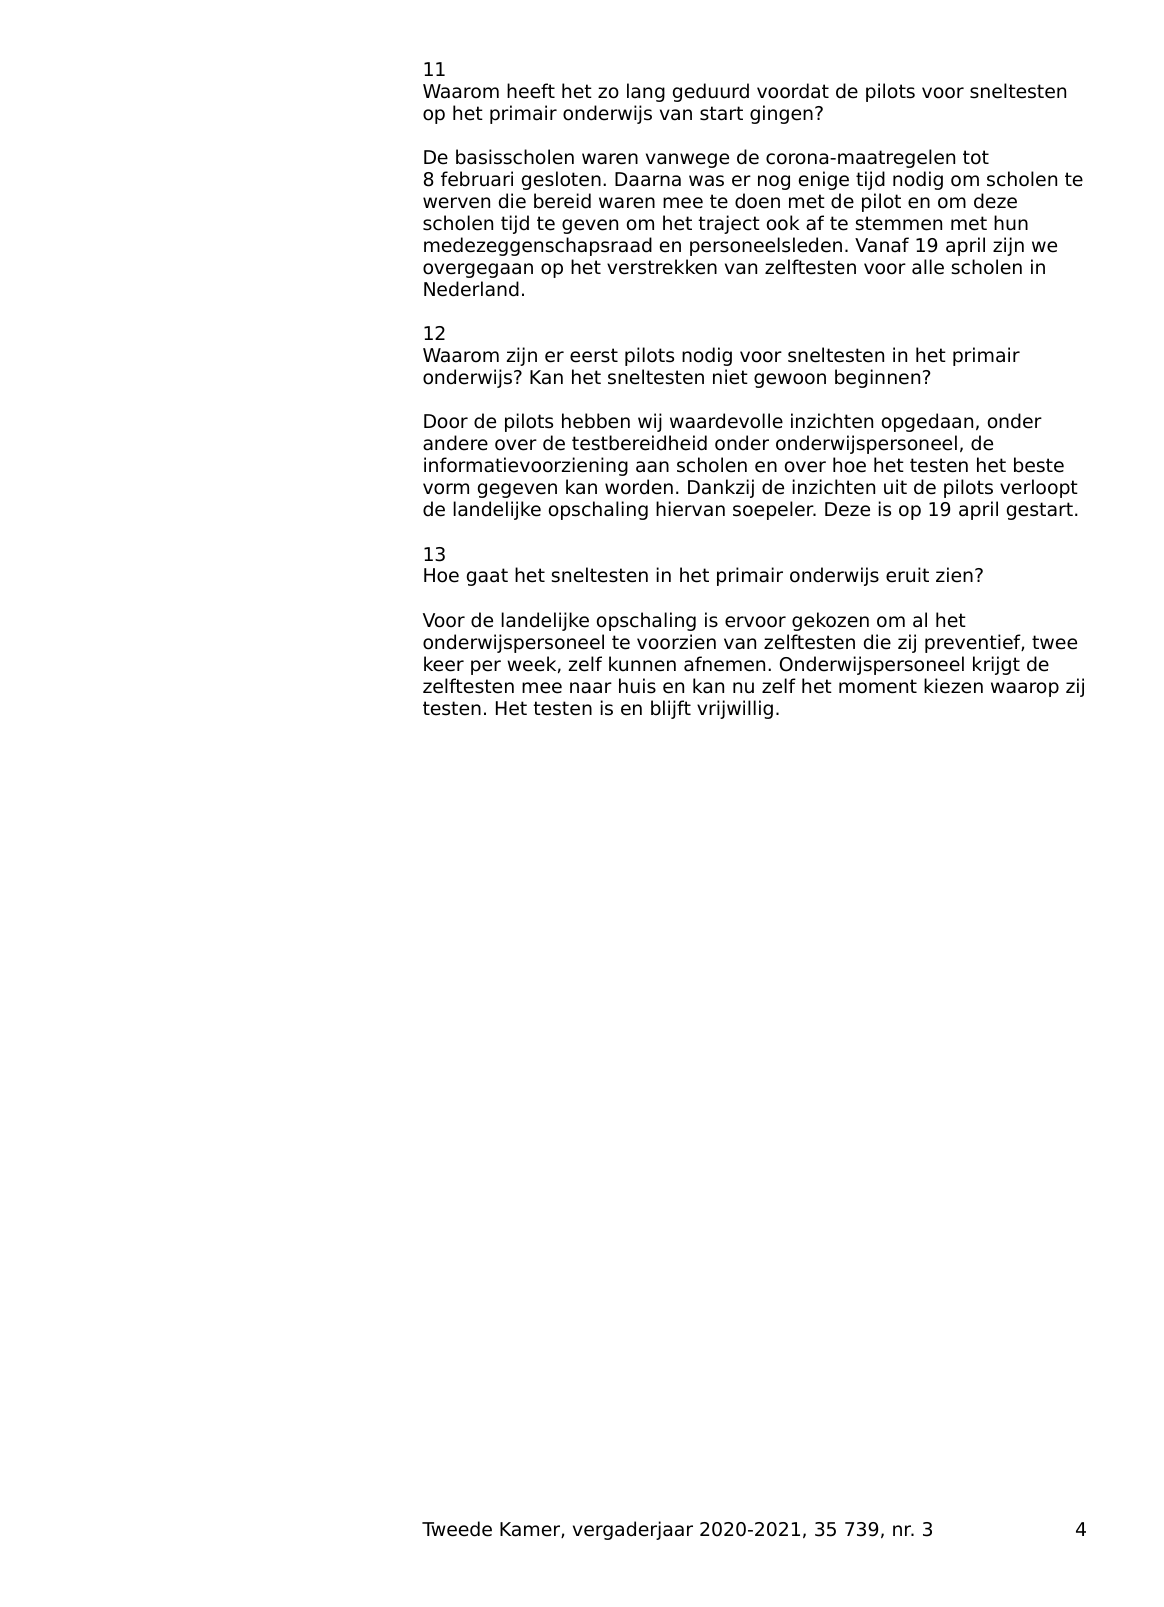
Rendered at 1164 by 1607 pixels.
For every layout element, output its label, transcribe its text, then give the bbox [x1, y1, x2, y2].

text Waarom heeft het zo lang geduurd voordat de pilots voor sneltesten op het primair onderwijs van start gingen? [422, 81, 1087, 125]
text Door de pilots hebben wij waardevolle inzichten opgedaan, onder andere over de testbereidheid onder onderwijspersoneel, de informatievoorziening aan scholen en over hoe het testen het beste vorm gegeven kan worden. Dankzij de inzichten uit de pilots verloopt de landelijke opschaling hiervan soepeler. Deze is op 19 april gestart. [422, 411, 1087, 521]
text Hoe gaat het sneltesten in het primair onderwijs eruit zien? [422, 565, 1087, 587]
text Voor de landelijke opschaling is ervoor gekozen om al het onderwijspersoneel te voorzien van zelftesten die zij preventief, twee keer per week, zelf kunnen afnemen. Onderwijspersoneel krijgt de zelftesten mee naar huis en kan nu zelf het moment kiezen waarop zij testen. Het testen is en blijft vrijwillig. [422, 609, 1087, 719]
text De basisscholen waren vanwege de corona-maatregelen tot 8 februari gesloten. Daarna was er nog enige tijd nodig om scholen te werven die bereid waren mee te doen met de pilot en om deze scholen tijd te geven om het traject ook af te stemmen met hun medezeggenschapsraad en personeelsleden. Vanaf 19 april zijn we overgegaan op het verstrekken van zelftesten voor alle scholen in Nederland. [422, 147, 1087, 301]
text 11 [422, 59, 1087, 81]
text 12 [422, 323, 1087, 345]
text Waarom zijn er eerst pilots nodig voor sneltesten in het primair onderwijs? Kan het sneltesten niet gewoon beginnen? [422, 345, 1087, 389]
text 13 [422, 543, 1087, 565]
